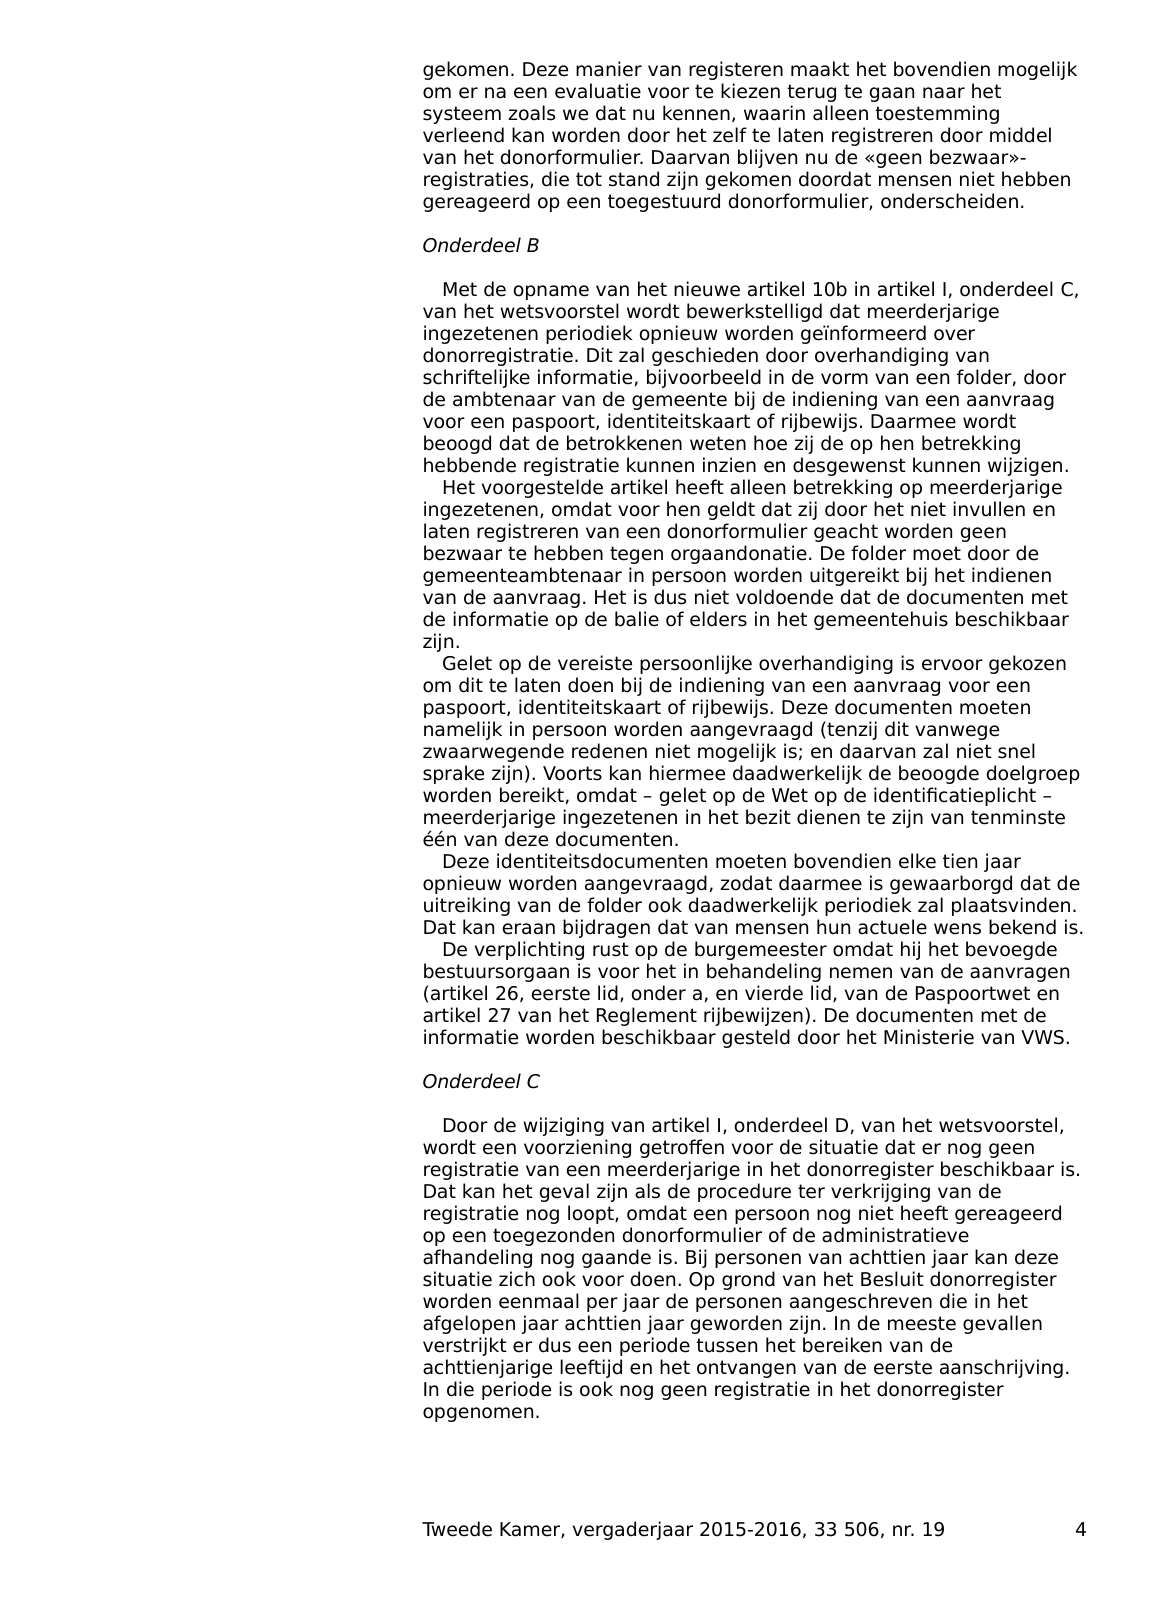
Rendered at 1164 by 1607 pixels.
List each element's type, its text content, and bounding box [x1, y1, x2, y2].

text Door de wijziging van artikel I, onderdeel D, van het wetsvoorstel, wordt een voorziening getroffen voor de situatie dat er nog geen registratie van een meerderjarige in het donorregister beschikbaar is. Dat kan het geval zijn als de procedure ter verkrijging van de registratie nog loopt, omdat een persoon nog niet heeft gereageerd op een toegezonden donorformulier of de administratieve afhandeling nog gaande is. Bij personen van achttien jaar kan deze situatie zich ook voor doen. Op grond van het Besluit donorregister worden eenmaal per jaar de personen aangeschreven die in het afgelopen jaar achttien jaar geworden zijn. In de meeste gevallen verstrijkt er dus een periode tussen het bereiken van de achttienjarige leeftijd en het ontvangen van de eerste aanschrijving. In die periode is ook nog geen registratie in het donorregister opgenomen. [422, 1115, 1087, 1423]
subtitle Onderdeel B [422, 235, 1087, 257]
text Gelet op de vereiste persoonlijke overhandiging is ervoor gekozen om dit te laten doen bij de indiening van een aanvraag voor een paspoort, identiteitskaart of rijbewijs. Deze documenten moeten namelijk in persoon worden aangevraagd (tenzij dit vanwege zwaarwegende redenen niet mogelijk is; en daarvan zal niet snel sprake zijn). Voorts kan hiermee daadwerkelijk de beoogde doelgroep worden bereikt, omdat – gelet op de Wet op de identificatieplicht – meerderjarige ingezetenen in het bezit dienen te zijn van tenminste één van deze documenten. [422, 653, 1087, 851]
subtitle Onderdeel C [422, 1071, 1087, 1093]
text Met de opname van het nieuwe artikel 10b in artikel I, onderdeel C, van het wetsvoorstel wordt bewerkstelligd dat meerderjarige ingezetenen periodiek opnieuw worden geïnformeerd over donorregistratie. Dit zal geschieden door overhandiging van schriftelijke informatie, bijvoorbeeld in de vorm van een folder, door de ambtenaar van de gemeente bij de indiening van een aanvraag voor een paspoort, identiteitskaart of rijbewijs. Daarmee wordt beoogd dat de betrokkenen weten hoe zij de op hen betrekking hebbende registratie kunnen inzien en desgewenst kunnen wijzigen. [422, 279, 1087, 477]
text Het voorgestelde artikel heeft alleen betrekking op meerderjarige ingezetenen, omdat voor hen geldt dat zij door het niet invullen en laten registreren van een donorformulier geacht worden geen bezwaar te hebben tegen orgaandonatie. De folder moet door de gemeenteambtenaar in persoon worden uitgereikt bij het indienen van de aanvraag. Het is dus niet voldoende dat de documenten met de informatie op de balie of elders in het gemeentehuis beschikbaar zijn. [422, 477, 1087, 653]
text Deze identiteitsdocumenten moeten bovendien elke tien jaar opnieuw worden aangevraagd, zodat daarmee is gewaarborgd dat de uitreiking van de folder ook daadwerkelijk periodiek zal plaatsvinden. Dat kan eraan bijdragen dat van mensen hun actuele wens bekend is. [422, 851, 1087, 939]
text De verplichting rust op de burgemeester omdat hij het bevoegde bestuursorgaan is voor het in behandeling nemen van de aanvragen (artikel 26, eerste lid, onder a, en vierde lid, van de Paspoortwet en artikel 27 van het Reglement rijbewijzen). De documenten met de informatie worden beschikbaar gesteld door het Ministerie van VWS. [422, 939, 1087, 1048]
text gekomen. Deze manier van registeren maakt het bovendien mogelijk om er na een evaluatie voor te kiezen terug te gaan naar het systeem zoals we dat nu kennen, waarin alleen toestemming verleend kan worden door het zelf te laten registreren door middel van het donorformulier. Daarvan blijven nu de «geen bezwaar»-registraties, die tot stand zijn gekomen doordat mensen niet hebben gereageerd op een toegestuurd donorformulier, onderscheiden. [422, 59, 1087, 213]
